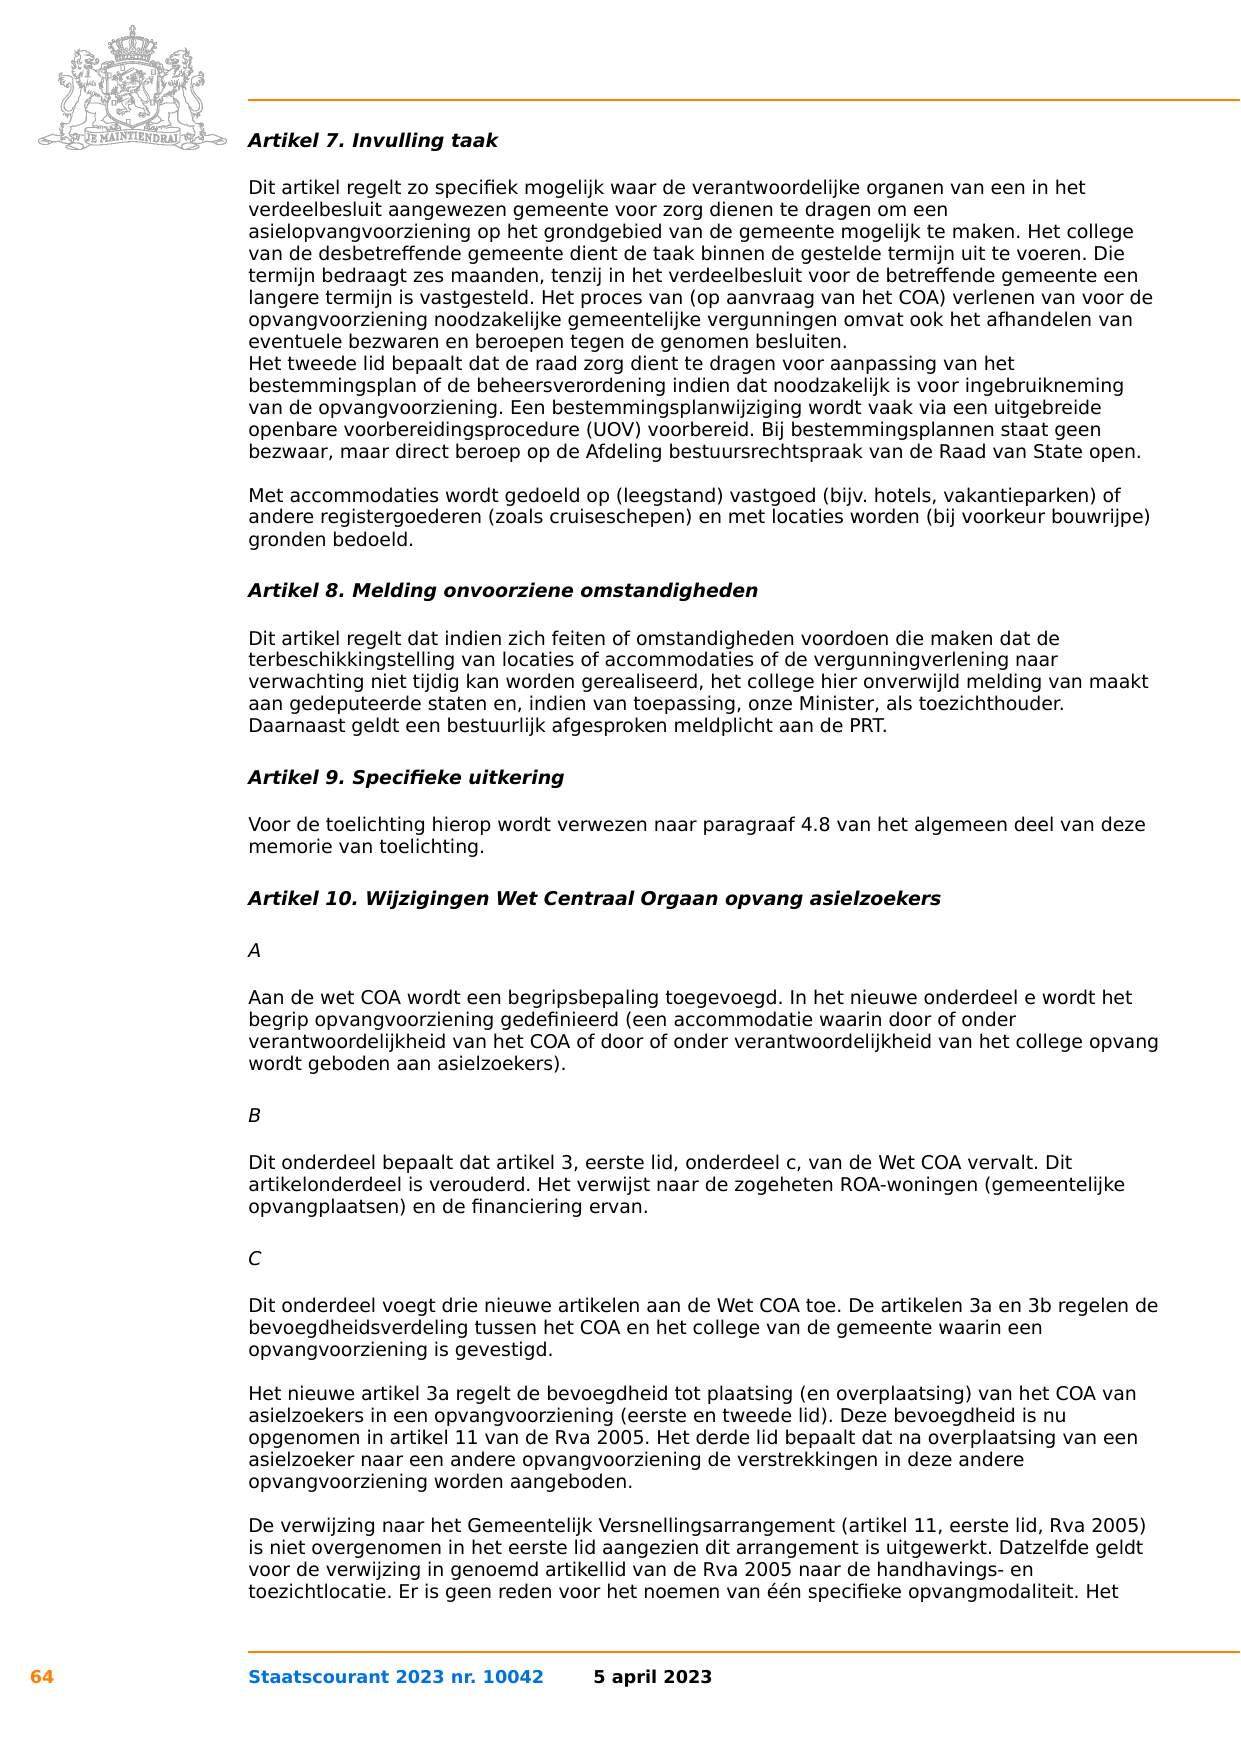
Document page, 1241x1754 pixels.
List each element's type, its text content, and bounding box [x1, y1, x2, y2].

subtitle A [248, 940, 1163, 962]
subtitle Artikel 10. Wijzigingen Wet Centraal Orgaan opvang asielzoekers [248, 888, 1163, 910]
text Dit artikel regelt dat indien zich feiten of omstandigheden voordoen die maken dat de terbeschikkingstelling van locaties of accommodaties of de vergunningverlening naar verwachting niet tijdig kan worden gerealiseerd, het college hier onverwijld melding van maakt aan gedeputeerde staten en, indien van toepassing, onze Minister, als toezichthouder. Daarnaast geldt een bestuurlijk afgesproken meldplicht aan de PRT. [248, 627, 1163, 737]
subtitle Artikel 8. Melding onvoorziene omstandigheden [248, 580, 1163, 602]
text Het nieuwe artikel 3a regelt de bevoegdheid tot plaatsing (en overplaatsing) van het COA van asielzoekers in een opvangvoorziening (eerste en tweede lid). Deze bevoegdheid is nu opgenomen in artikel 11 van de Rva 2005. Het derde lid bepaalt dat na overplaatsing van een asielzoeker naar een andere opvangvoorziening de verstrekkingen in deze andere opvangvoorziening worden aangeboden. [248, 1383, 1163, 1493]
subtitle Artikel 9. Specifieke uitkering [248, 767, 1163, 789]
text De verwijzing naar het Gemeentelijk Versnellingsarrangement (artikel 11, eerste lid, Rva 2005) is niet overgenomen in het eerste lid aangezien dit arrangement is uitgewerkt. Datzelfde geldt voor de verwijzing in genoemd artikellid van de Rva 2005 naar de handhavings- en toezichtlocatie. Er is geen reden voor het noemen van één specifieke opvangmodaliteit. Het [248, 1514, 1163, 1602]
text Dit artikel regelt zo specifiek mogelijk waar de verantwoordelijke organen van een in het verdeelbesluit aangewezen gemeente voor zorg dienen te dragen om een asielopvangvoorziening op het grondgebied van de gemeente mogelijk te maken. Het college van de desbetreffende gemeente dient de taak binnen de gestelde termijn uit te voeren. Die termijn bedraagt zes maanden, tenzij in het verdeelbesluit voor de betreffende gemeente een langere termijn is vastgesteld. Het proces van (op aanvraag van het COA) verlenen van voor de opvangvoorziening noodzakelijke gemeentelijke vergunningen omvat ook het afhandelen van eventuele bezwaren en beroepen tegen de genomen besluiten. [248, 177, 1163, 353]
picture [38, 25, 227, 150]
subtitle C [248, 1248, 1163, 1270]
text Voor de toelichting hierop wordt verwezen naar paragraaf 4.8 van het algemeen deel van deze memorie van toelichting. [248, 814, 1163, 858]
text Aan de wet COA wordt een begripsbepaling toegevoegd. In het nieuwe onderdeel e wordt het begrip opvangvoorziening gedefinieerd (een accommodatie waarin door of onder verantwoordelijkheid van het COA of door of onder verantwoordelijkheid van het college opvang wordt geboden aan asielzoekers). [248, 987, 1163, 1075]
text Dit onderdeel voegt drie nieuwe artikelen aan de Wet COA toe. De artikelen 3a en 3b regelen de bevoegdheidsverdeling tussen het COA en het college van de gemeente waarin een opvangvoorziening is gevestigd. [248, 1295, 1163, 1361]
subtitle Artikel 7. Invulling taak [248, 130, 1163, 152]
text Met accommodaties wordt gedoeld op (leegstand) vastgoed (bijv. hotels, vakantieparken) of andere registergoederen (zoals cruiseschepen) en met locaties worden (bij voorkeur bouwrijpe) gronden bedoeld. [248, 484, 1163, 550]
text Het tweede lid bepaalt dat de raad zorg dient te dragen voor aanpassing van het bestemmingsplan of de beheersverordening indien dat noodzakelijk is voor ingebruikneming van de opvangvoorziening. Een bestemmingsplanwijziging wordt vaak via een uitgebreide openbare voorbereidingsprocedure (UOV) voorbereid. Bij bestemmingsplannen staat geen bezwaar, maar direct beroep op de Afdeling bestuursrechtspraak van de Raad van State open. [248, 353, 1163, 463]
text Dit onderdeel bepaalt dat artikel 3, eerste lid, onderdeel c, van de Wet COA vervalt. Dit artikelonderdeel is verouderd. Het verwijst naar de zogeheten ROA-woningen (gemeentelijke opvangplaatsen) en de financiering ervan. [248, 1152, 1163, 1218]
subtitle B [248, 1105, 1163, 1127]
